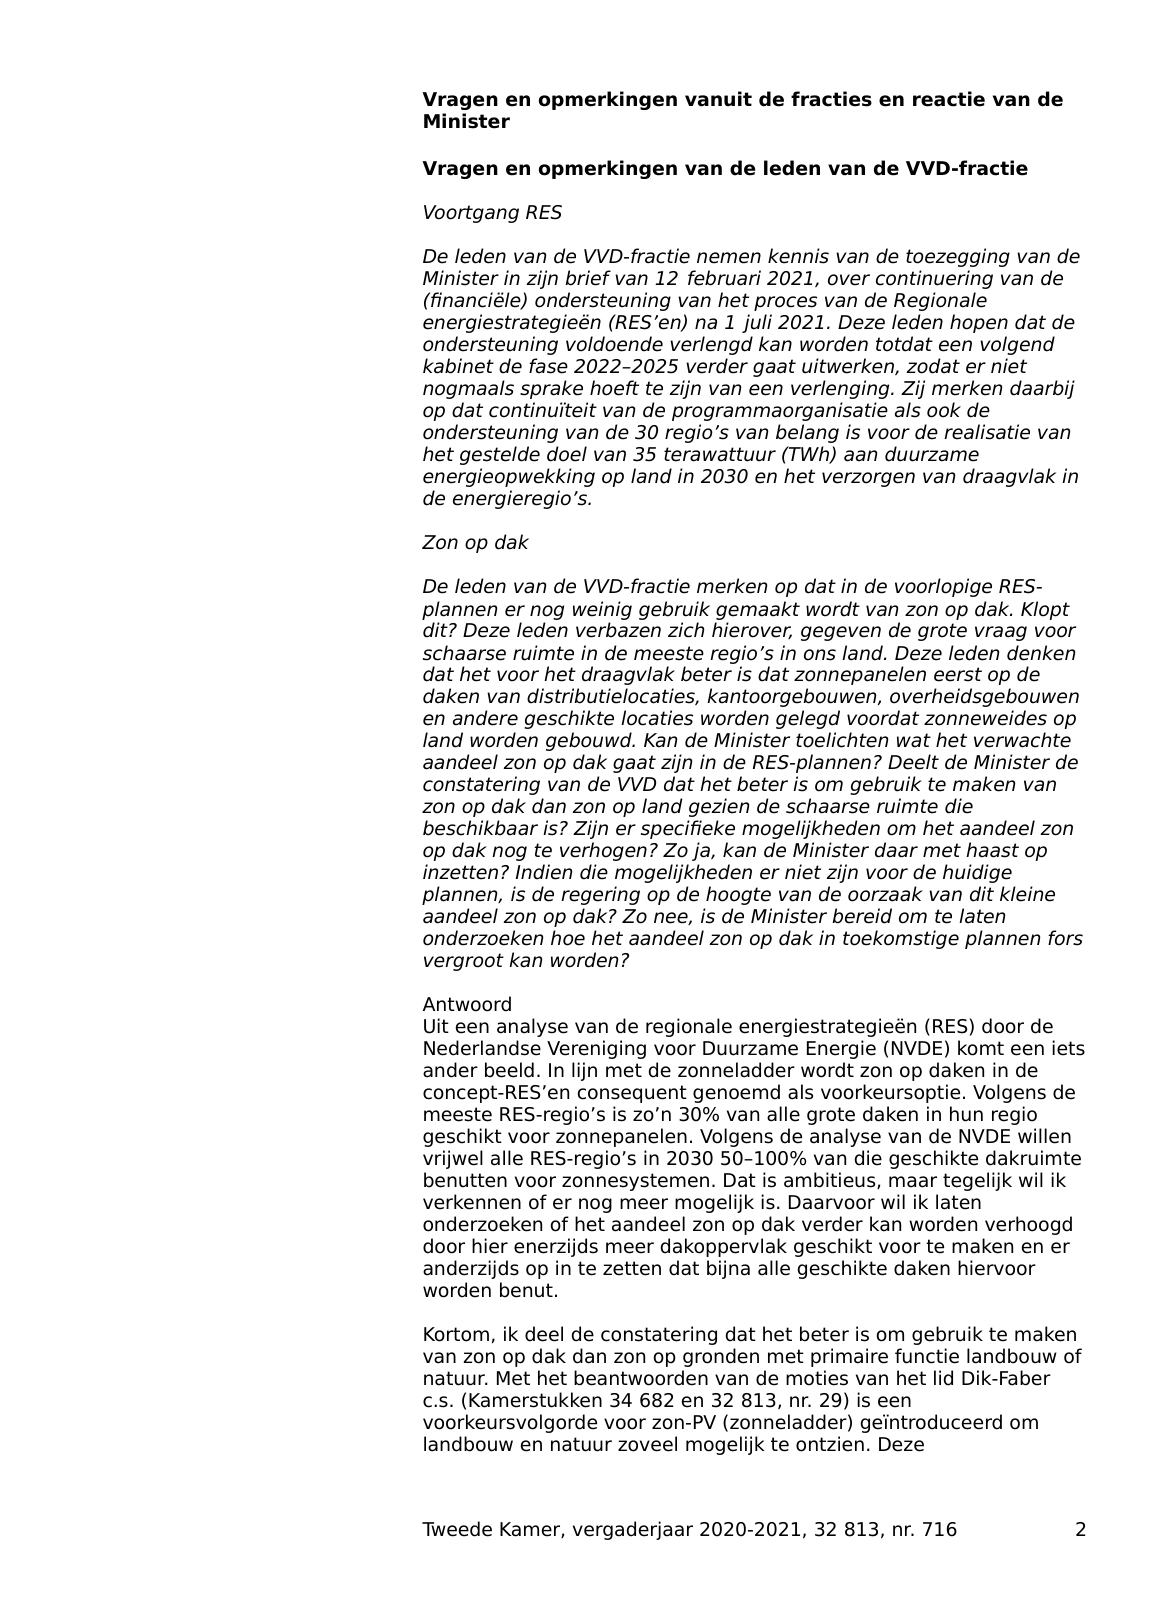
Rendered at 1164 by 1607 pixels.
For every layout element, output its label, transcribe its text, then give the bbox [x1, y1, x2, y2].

subtitle Voortgang RES [422, 202, 1087, 224]
text De leden van de VVD-fractie merken op dat in de voorlopige RES-plannen er nog weinig gebruik gemaakt wordt van zon op dak. Klopt dit? Deze leden verbazen zich hierover, gegeven de grote vraag voor schaarse ruimte in de meeste regio’s in ons land. Deze leden denken dat het voor het draagvlak beter is dat zonnepanelen eerst op de daken van distributielocaties, kantoorgebouwen, overheidsgebouwen en andere geschikte locaties worden gelegd voordat zonneweides op land worden gebouwd. Kan de Minister toelichten wat het verwachte aandeel zon op dak gaat zijn in de RES-plannen? Deelt de Minister de constatering van de VVD dat het beter is om gebruik te maken van zon op dak dan zon op land gezien de schaarse ruimte die beschikbaar is? Zijn er specifieke mogelijkheden om het aandeel zon op dak nog te verhogen? Zo ja, kan de Minister daar met haast op inzetten? Indien die mogelijkheden er niet zijn voor de huidige plannen, is de regering op de hoogte van de oorzaak van dit kleine aandeel zon op dak? Zo nee, is de Minister bereid om te laten onderzoeken hoe het aandeel zon op dak in toekomstige plannen fors vergroot kan worden? [422, 576, 1087, 972]
text De leden van de VVD-fractie nemen kennis van de toezegging van de Minister in zijn brief van 12 februari 2021, over continuering van de (financiële) ondersteuning van het proces van de Regionale energiestrategieën (RES’en) na 1 juli 2021. Deze leden hopen dat de ondersteuning voldoende verlengd kan worden totdat een volgend kabinet de fase 2022–2025 verder gaat uitwerken, zodat er niet nogmaals sprake hoeft te zijn van een verlenging. Zij merken daarbij op dat continuïteit van de programmaorganisatie als ook de ondersteuning van de 30 regio’s van belang is voor de realisatie van het gestelde doel van 35 terawattuur (TWh) aan duurzame energieopwekking op land in 2030 en het verzorgen van draagvlak in de energieregio’s. [422, 246, 1087, 510]
text Antwoord [422, 994, 1087, 1016]
subtitle Zon op dak [422, 532, 1087, 554]
subtitle Vragen en opmerkingen van de leden van de VVD-fractie [422, 158, 1087, 180]
subtitle Vragen en opmerkingen vanuit de fracties en reactie van de Minister [422, 89, 1087, 133]
text Kortom, ik deel de constatering dat het beter is om gebruik te maken van zon op dak dan zon op gronden met primaire functie landbouw of natuur. Met het beantwoorden van de moties van het lid Dik-Faber c.s. (Kamerstukken 34 682 en 32 813, nr. 29) is een voorkeursvolgorde voor zon-PV (zonneladder) geïntroduceerd om landbouw en natuur zoveel mogelijk te ontzien. Deze [422, 1324, 1087, 1456]
text Uit een analyse van de regionale energiestrategieën (RES) door de Nederlandse Vereniging voor Duurzame Energie (NVDE) komt een iets ander beeld. In lijn met de zonneladder wordt zon op daken in de concept-RES’en consequent genoemd als voorkeursoptie. Volgens de meeste RES-regio’s is zo’n 30% van alle grote daken in hun regio geschikt voor zonnepanelen. Volgens de analyse van de NVDE willen vrijwel alle RES-regio’s in 2030 50–100% van die geschikte dakruimte benutten voor zonnesystemen. Dat is ambitieus, maar tegelijk wil ik verkennen of er nog meer mogelijk is. Daarvoor wil ik laten onderzoeken of het aandeel zon op dak verder kan worden verhoogd door hier enerzijds meer dakoppervlak geschikt voor te maken en er anderzijds op in te zetten dat bijna alle geschikte daken hiervoor worden benut. [422, 1016, 1087, 1302]
